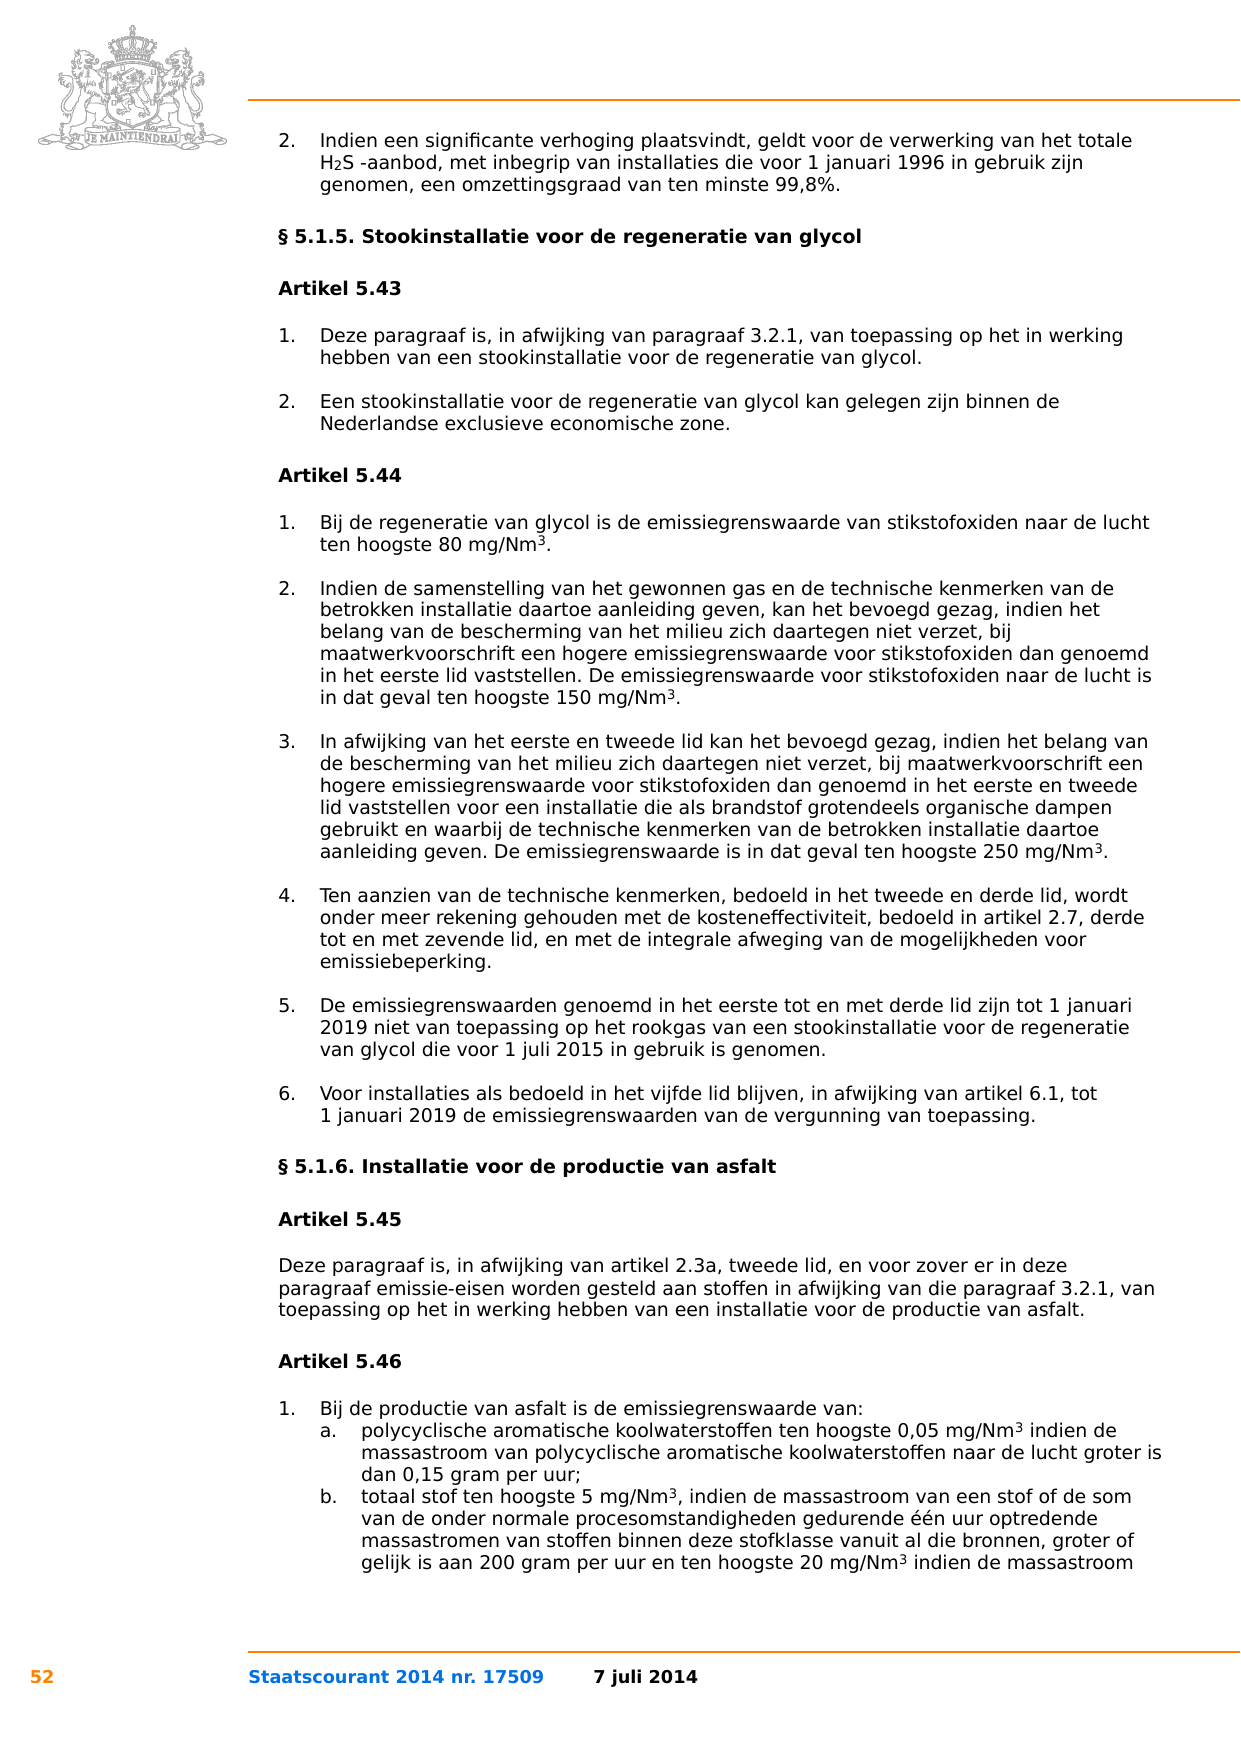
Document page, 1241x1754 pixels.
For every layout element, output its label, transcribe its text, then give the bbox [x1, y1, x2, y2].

text 4. Ten aanzien van de technische kenmerken, bedoeld in het tweede en derde lid, wordt onder meer rekening gehouden met de kosteneffectiviteit, bedoeld in artikel 2.7, derde tot en met zevende lid, en met de integrale afweging van de mogelijkheden voor emissiebeperking. [278, 885, 1163, 973]
text 1. Bij de regeneratie van glycol is de emissiegrenswaarde van stikstofoxiden naar de lucht ten hoogste 80 mg/Nm3. [278, 512, 1163, 556]
text 1. Bij de productie van asfalt is de emissiegrenswaarde van: [278, 1398, 1163, 1420]
subtitle § 5.1.5. Stookinstallatie voor de regeneratie van glycol [278, 226, 1163, 248]
text 2. Een stookinstallatie voor de regeneratie van glycol kan gelegen zijn binnen de Nederlandse exclusieve economische zone. [278, 391, 1163, 434]
text 3. In afwijking van het eerste en tweede lid kan het bevoegd gezag, indien het belang van de bescherming van het milieu zich daartegen niet verzet, bij maatwerkvoorschrift een hogere emissiegrenswaarde voor stikstofoxiden dan genoemd in het eerste en tweede lid vaststellen voor een installatie die als brandstof grotendeels organische dampen gebruikt en waarbij de technische kenmerken van de betrokken installatie daartoe aanleiding geven. De emissiegrenswaarde is in dat geval ten hoogste 250 mg/Nm3. [278, 731, 1163, 863]
text 6. Voor installaties als bedoeld in het vijfde lid blijven, in afwijking van artikel 6.1, tot 1 januari 2019 de emissiegrenswaarden van de vergunning van toepassing. [278, 1082, 1163, 1126]
subtitle Artikel 5.43 [278, 278, 1163, 300]
subtitle Artikel 5.44 [278, 464, 1163, 487]
text 2. Indien de samenstelling van het gewonnen gas en de technische kenmerken van de betrokken installatie daartoe aanleiding geven, kan het bevoegd gezag, indien het belang van de bescherming van het milieu zich daartegen niet verzet, bij maatwerkvoorschrift een hogere emissiegrenswaarde voor stikstofoxiden dan genoemd in het eerste lid vaststellen. De emissiegrenswaarde voor stikstofoxiden naar de lucht is in dat geval ten hoogste 150 mg/Nm3. [278, 577, 1163, 709]
text 1. Deze paragraaf is, in afwijking van paragraaf 3.2.1, van toepassing op het in werking hebben van een stookinstallatie voor de regeneratie van glycol. [278, 325, 1163, 369]
subtitle § 5.1.6. Installatie voor de productie van asfalt [278, 1156, 1163, 1178]
text b. totaal stof ten hoogste 5 mg/Nm3, indien de massastroom van een stof of de som van de onder normale procesomstandigheden gedurende één uur optredende massastromen van stoffen binnen deze stofklasse vanuit al die bronnen, groter of gelijk is aan 200 gram per uur en ten hoogste 20 mg/Nm3 indien de massastroom [319, 1486, 1163, 1574]
subtitle Artikel 5.45 [278, 1208, 1163, 1230]
subtitle Artikel 5.46 [278, 1351, 1163, 1373]
picture [38, 25, 227, 150]
text 2. Indien een significante verhoging plaatsvindt, geldt voor de verwerking van het totale H2S -aanbod, met inbegrip van installaties die voor 1 januari 1996 in gebruik zijn genomen, een omzettingsgraad van ten minste 99,8%. [278, 130, 1163, 196]
text Deze paragraaf is, in afwijking van artikel 2.3a, tweede lid, en voor zover er in deze paragraaf emissie-eisen worden gesteld aan stoffen in afwijking van die paragraaf 3.2.1, van toepassing op het in werking hebben van een installatie voor de productie van asfalt. [278, 1255, 1163, 1321]
text 5. De emissiegrenswaarden genoemd in het eerste tot en met derde lid zijn tot 1 januari 2019 niet van toepassing op het rookgas van een stookinstallatie voor de regeneratie van glycol die voor 1 juli 2015 in gebruik is genomen. [278, 995, 1163, 1061]
text a. polycyclische aromatische koolwaterstoffen ten hoogste 0,05 mg/Nm3 indien de massastroom van polycyclische aromatische koolwaterstoffen naar de lucht groter is dan 0,15 gram per uur; [319, 1420, 1163, 1486]
